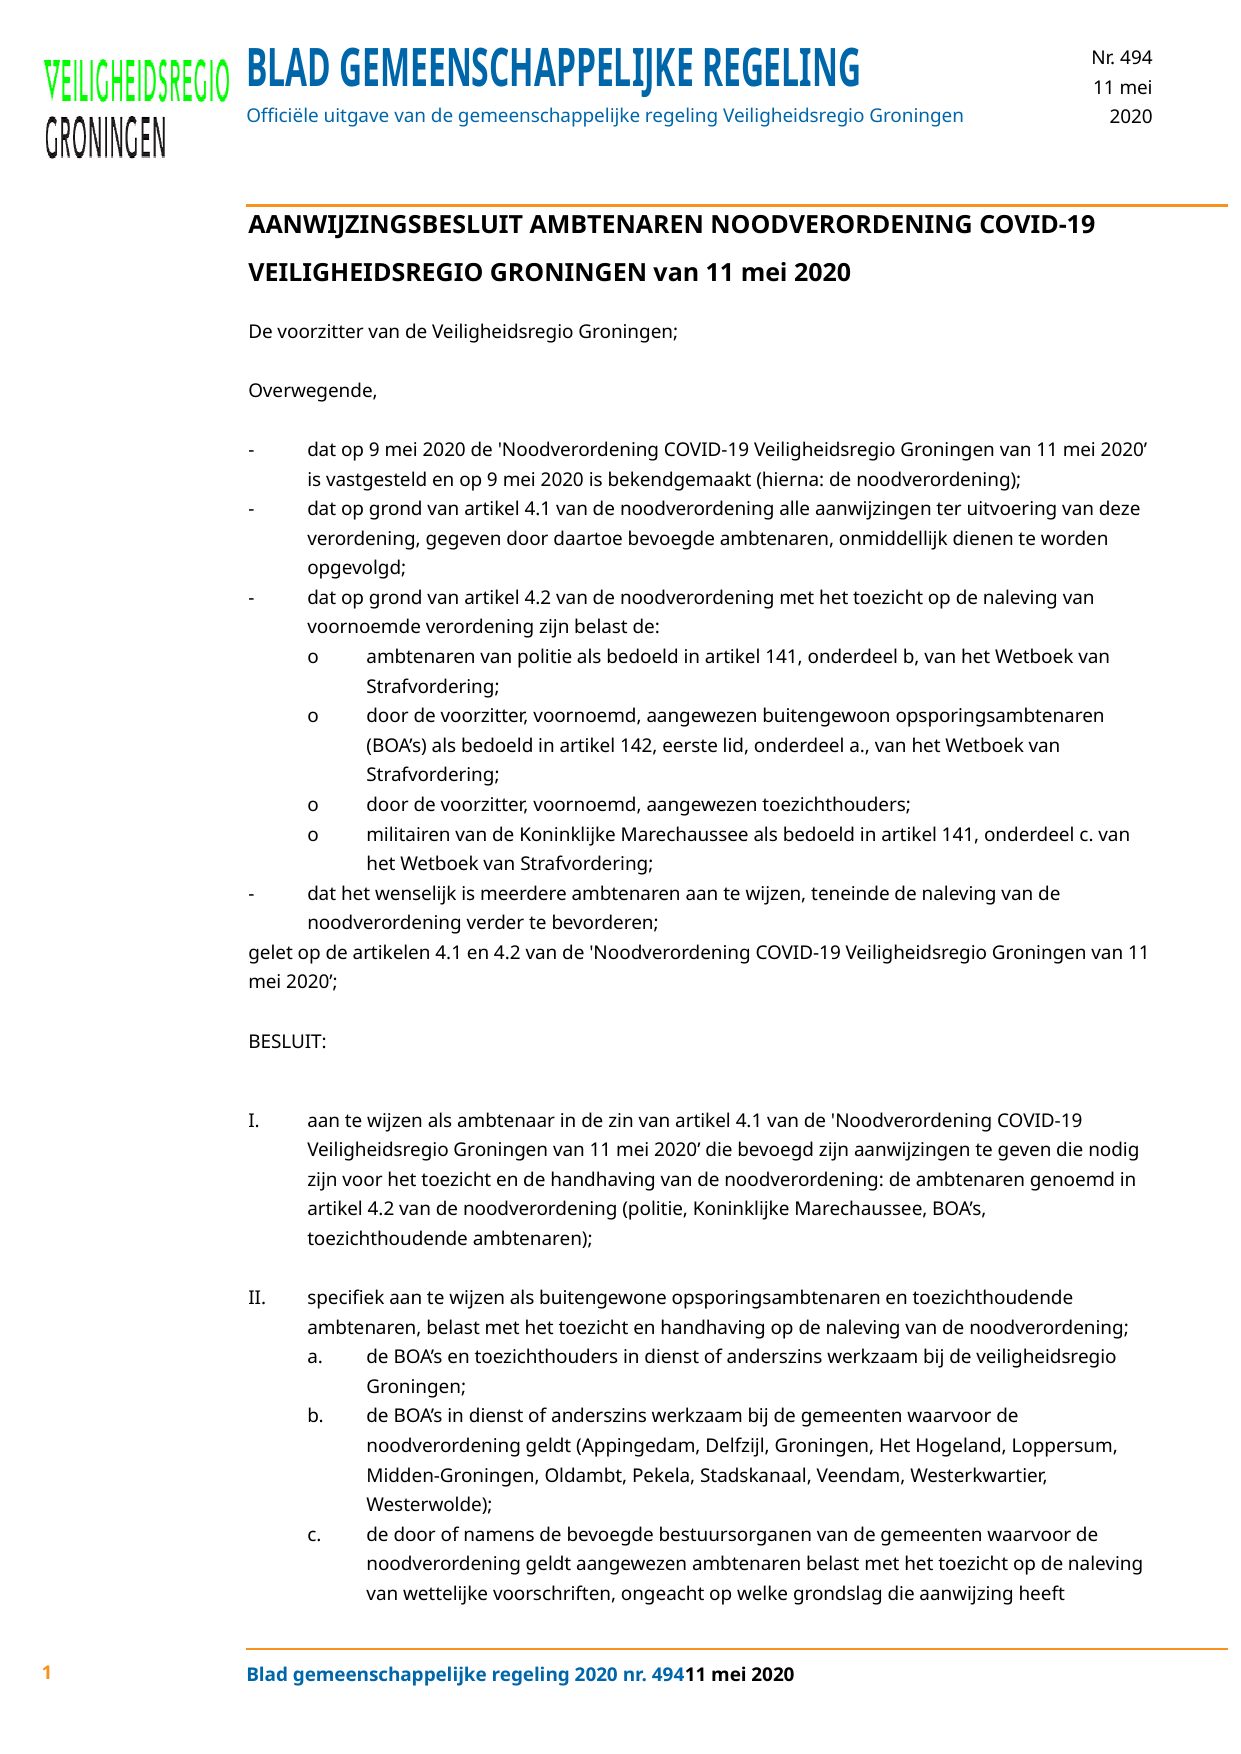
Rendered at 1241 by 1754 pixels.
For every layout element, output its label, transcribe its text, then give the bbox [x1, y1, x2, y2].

list ambtenaren van politie als bedoeld in artikel 141, onderdeel b, van het Wetboek van Strafvordering; [307, 643, 1152, 699]
list militairen van de Koninklijke Marechaussee als bedoeld in artikel 141, onderdeel c. van het Wetboek van Strafvordering; [307, 821, 1152, 876]
list specifiek aan te wijzen als buitengewone opsporingsambtenaren en toezichthoudende ambtenaren, belast met het toezicht en handhaving op de naleving van de noodverordening; [248, 1284, 1152, 1339]
list aan te wijzen als ambtenaar in de zin van artikel 4.1 van de 'Noodverordening COVID-19 Veiligheidsregio Groningen van 11 mei 2020’ die bevoegd zijn aanwijzingen te geven die nodig zijn voor het toezicht en de handhaving van de noodverordening: de ambtenaren genoemd in artikel 4.2 van de noodverordening (politie, Koninklijke Marechaussee, BOA’s, toezichthoudende ambtenaren); [248, 1107, 1152, 1251]
text De voorzitter van de Veiligheidsregio Groningen; [248, 318, 1152, 344]
picture [41, 47, 231, 172]
list dat op grond van artikel 4.2 van de noodverordening met het toezicht op de naleving van voornoemde verordening zijn belast de: [248, 584, 1152, 639]
list dat het wenselijk is meerdere ambtenaren aan te wijzen, teneinde de naleving van de noodverordening verder te bevorderen; [248, 880, 1152, 935]
list door de voorzitter, voornoemd, aangewezen toezichthouders; [307, 791, 1152, 817]
text AANWIJZINGSBESLUIT AMBTENAREN NOODVERORDENING COVID-19 VEILIGHEIDSREGIO GRONINGEN van 11 mei 2020 [248, 207, 1152, 288]
list de door of namens de bevoegde bestuursorganen van de gemeenten waarvoor de noodverordening geldt aangewezen ambtenaren belast met het toezicht op de naleving van wettelijke voorschriften, ongeacht op welke grondslag die aanwijzing heeft [307, 1521, 1152, 1606]
list door de voorzitter, voornoemd, aangewezen buitengewoon opsporingsambtenaren (BOA’s) als bedoeld in artikel 142, eerste lid, onderdeel a., van het Wetboek van Strafvordering; [307, 702, 1152, 787]
list dat op grond van artikel 4.1 van de noodverordening alle aanwijzingen ter uitvoering van deze verordening, gegeven door daartoe bevoegde ambtenaren, onmiddellijk dienen te worden opgevolgd; [248, 495, 1152, 580]
list de BOA’s in dienst of anderszins werkzaam bij de gemeenten waarvoor de noodverordening geldt (Appingedam, Delfzijl, Groningen, Het Hogeland, Loppersum, Midden-Groningen, Oldambt, Pekela, Stadskanaal, Veendam, Westerkwartier, Westerwolde); [307, 1403, 1152, 1517]
list dat op 9 mei 2020 de 'Noodverordening COVID-19 Veiligheidsregio Groningen van 11 mei 2020’ is vastgesteld en op 9 mei 2020 is bekendgemaakt (hierna: de noodverordening); [248, 436, 1152, 492]
text gelet op de artikelen 4.1 en 4.2 van de 'Noodverordening COVID-19 Veiligheidsregio Groningen van 11 mei 2020’; [248, 939, 1152, 994]
list de BOA’s en toezichthouders in dienst of anderszins werkzaam bij de veiligheidsregio Groningen; [307, 1343, 1152, 1399]
text Overwegende, [248, 377, 1152, 403]
text BESLUIT: [248, 1028, 1152, 1054]
